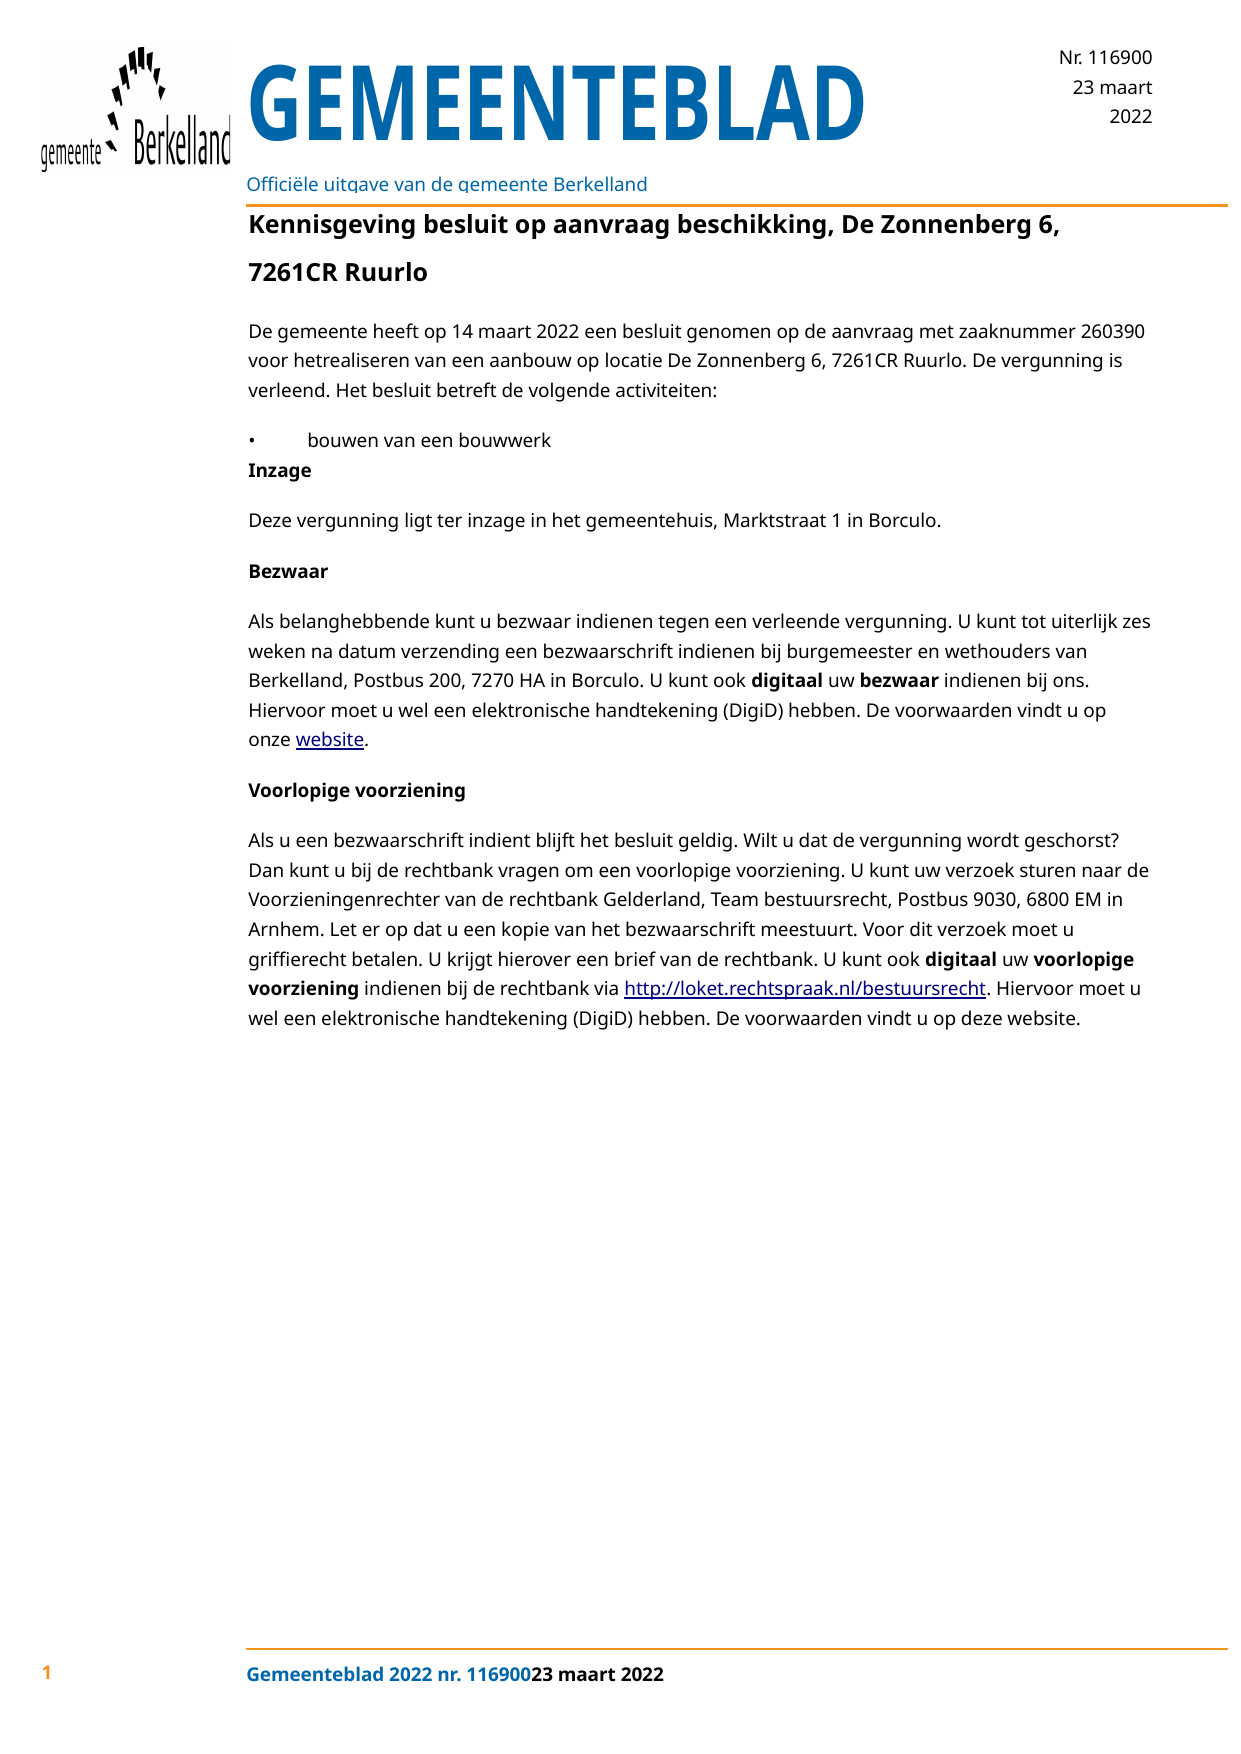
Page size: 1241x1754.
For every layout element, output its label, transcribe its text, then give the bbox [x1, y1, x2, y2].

text Bezwaar [248, 558, 1152, 584]
text De gemeente heeft op 14 maart 2022 een besluit genomen op de aanvraag met zaaknummer 260390 voor hetrealiseren van een aanbouw op locatie De Zonnenberg 6, 7261CR Ruurlo. De vergunning is verleend. Het besluit betreft de volgende activiteiten: [248, 318, 1152, 403]
text Inzage [248, 457, 1152, 483]
picture [41, 47, 231, 172]
text Als belanghebbende kunt u bezwaar indienen tegen een verleende vergunning. U kunt tot uiterlijk zes weken na datum verzending een bezwaarschrift indienen bij burgemeester en wethouders van Berkelland, Postbus 200, 7270 HA in Borculo. U kunt ook digitaal uw bezwaar indienen bij ons. Hiervoor moet u wel een elektronische handtekening (DigiD) hebben. De voorwaarden vindt u op onze website. [248, 608, 1152, 752]
list bouwen van een bouwwerk [248, 427, 1152, 453]
text Voorlopige voorziening [248, 777, 1152, 803]
text Kennisgeving besluit op aanvraag beschikking, De Zonnenberg 6, 7261CR Ruurlo [248, 207, 1152, 288]
text Als u een bezwaarschrift indient blijft het besluit geldig. Wilt u dat de vergunning wordt geschorst? Dan kunt u bij de rechtbank vragen om een voorlopige voorziening. U kunt uw verzoek sturen naar de Voorzieningenrechter van de rechtbank Gelderland, Team bestuursrecht, Postbus 9030, 6800 EM in Arnhem. Let er op dat u een kopie van het bezwaarschrift meestuurt. Voor dit verzoek moet u griffierecht betalen. U krijgt hierover een brief van de rechtbank. U kunt ook digitaal uw voorlopige voorziening indienen bij de rechtbank via http://loket.rechtspraak.nl/bestuursrecht. Hiervoor moet u wel een elektronische handtekening (DigiD) hebben. De voorwaarden vindt u op deze website. [248, 827, 1152, 1031]
text Deze vergunning ligt ter inzage in het gemeentehuis, Marktstraat 1 in Borculo. [248, 507, 1152, 533]
